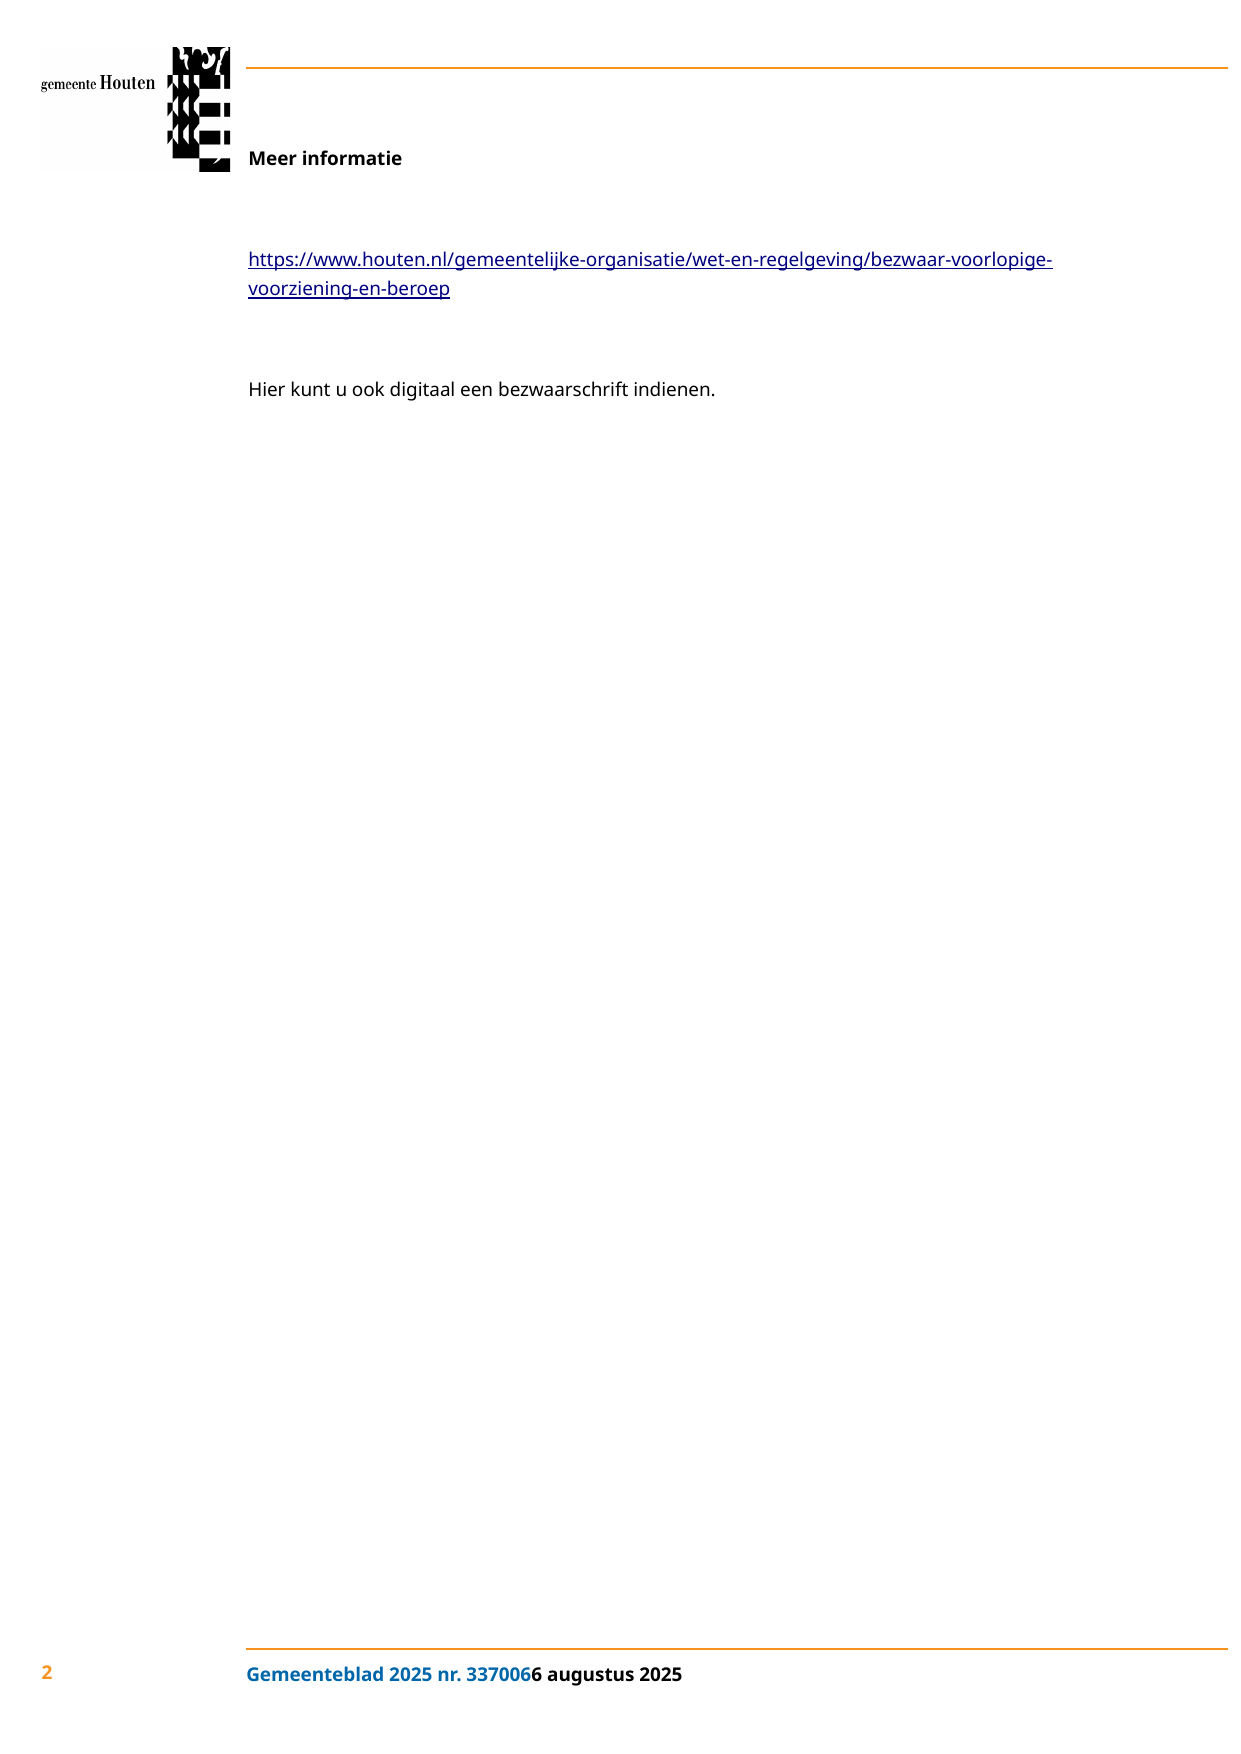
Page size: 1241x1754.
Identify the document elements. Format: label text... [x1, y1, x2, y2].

text https://www.houten.nl/gemeentelijke-organisatie/wet-en-regelgeving/bezwaar-voorlopige-voorziening-en-beroep [248, 246, 1152, 301]
picture [41, 47, 231, 172]
text Meer informatie [248, 145, 1152, 171]
text Hier kunt u ook digitaal een bezwaarschrift indienen. [248, 376, 1152, 402]
